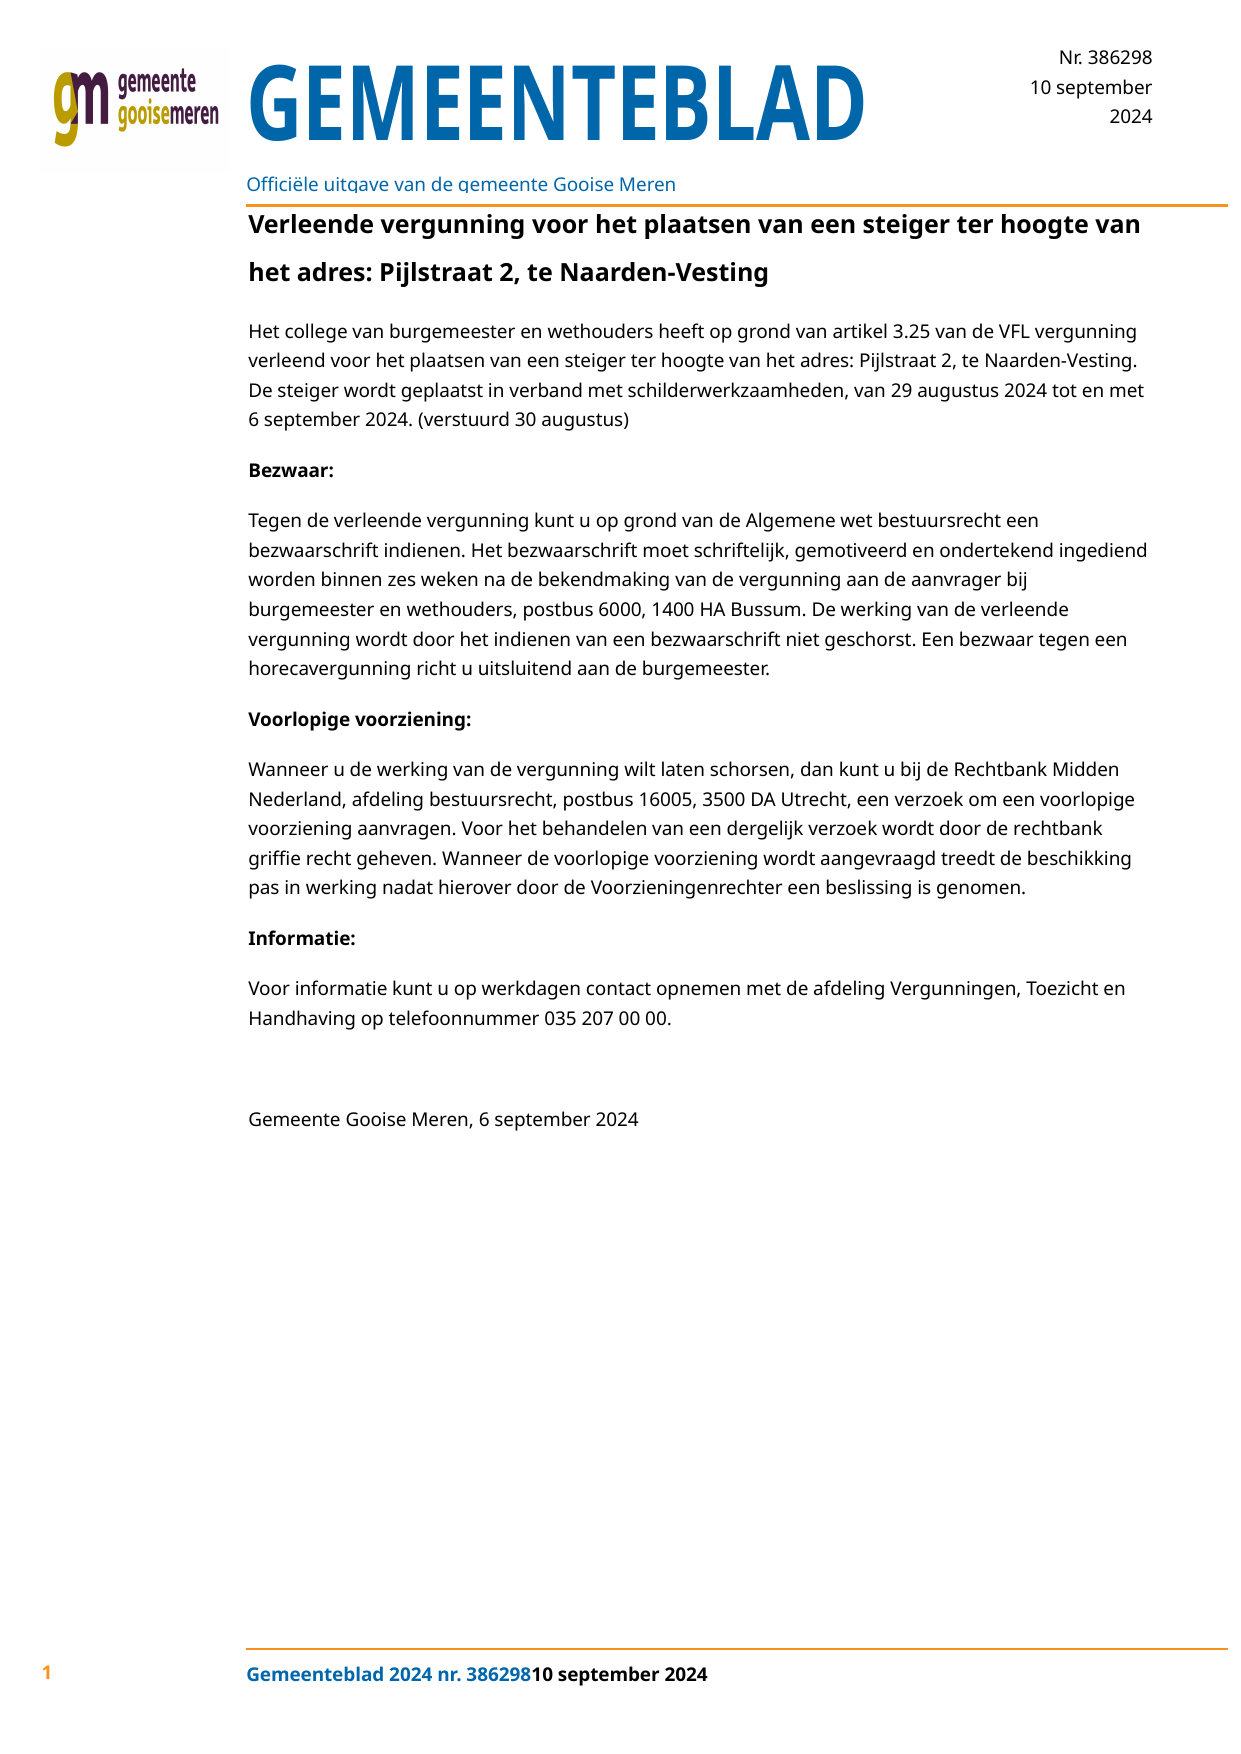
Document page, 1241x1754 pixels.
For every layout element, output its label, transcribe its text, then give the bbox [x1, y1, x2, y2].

text Voorlopige voorziening: [248, 706, 1152, 732]
text Het college van burgemeester en wethouders heeft op grond van artikel 3.25 van de VFL vergunning verleend voor het plaatsen van een steiger ter hoogte van het adres: Pijlstraat 2, te Naarden-Vesting. De steiger wordt geplaatst in verband met schilderwerkzaamheden, van 29 augustus 2024 tot en met 6 september 2024. (verstuurd 30 augustus) [248, 318, 1152, 432]
text Informatie: [248, 925, 1152, 951]
text Voor informatie kunt u op werkdagen contact opnemen met de afdeling Vergunningen, Toezicht en Handhaving op telefoonnummer 035 207 00 00. [248, 975, 1152, 1031]
text Verleende vergunning voor het plaatsen van een steiger ter hoogte van het adres: Pijlstraat 2, te Naarden-Vesting [248, 207, 1152, 288]
text Wanneer u de werking van de vergunning wilt laten schorsen, dan kunt u bij de Rechtbank Midden Nederland, afdeling bestuursrecht, postbus 16005, 3500 DA Utrecht, een verzoek om een voorlopige voorziening aanvragen. Voor het behandelen van een dergelijk verzoek wordt door de rechtbank griffie recht geheven. Wanneer de voorlopige voorziening wordt aangevraagd treedt de beschikking pas in werking nadat hierover door de Voorzieningenrechter een beslissing is genomen. [248, 756, 1152, 900]
picture [41, 47, 231, 172]
text Bezwaar: [248, 457, 1152, 483]
text Tegen de verleende vergunning kunt u op grond van de Algemene wet bestuursrecht een bezwaarschrift indienen. Het bezwaarschrift moet schriftelijk, gemotiveerd en ondertekend ingediend worden binnen zes weken na de bekendmaking van de vergunning aan de aanvrager bij burgemeester en wethouders, postbus 6000, 1400 HA Bussum. De werking van de verleende vergunning wordt door het indienen van een bezwaarschrift niet geschorst. Een bezwaar tegen een horecavergunning richt u uitsluitend aan de burgemeester. [248, 507, 1152, 681]
text Gemeente Gooise Meren, 6 september 2024 [248, 1106, 1152, 1132]
